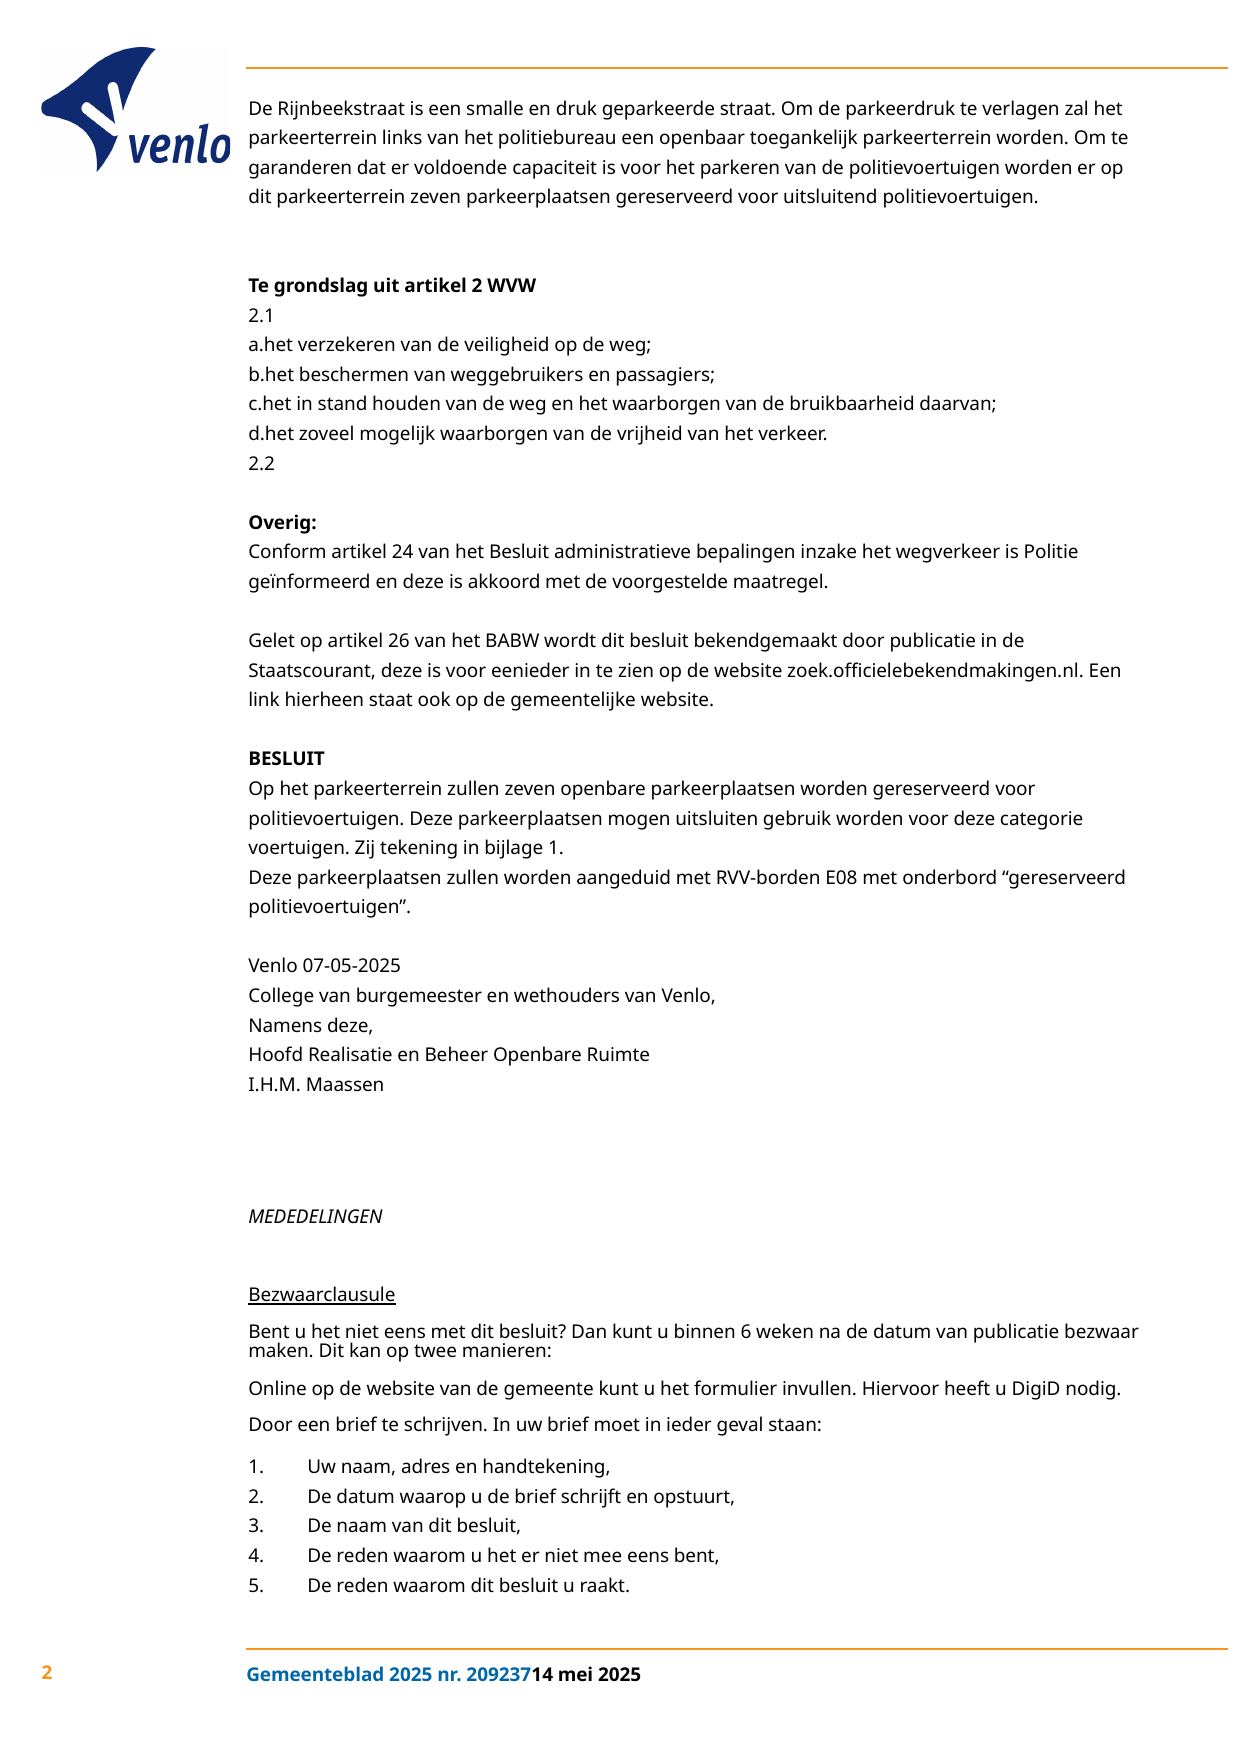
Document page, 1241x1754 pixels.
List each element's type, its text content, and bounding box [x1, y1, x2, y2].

text Bezwaarclausule [248, 1286, 1152, 1306]
text Venlo 07-05-2025 [248, 953, 1152, 978]
text Online op de website van de gemeente kunt u het formulier invullen. Hiervoor heeft u DigiD nodig. [248, 1379, 1152, 1399]
text College van burgemeester en wethouders van Venlo, [248, 982, 1152, 1008]
text Gelet op artikel 26 van het BABW wordt dit besluit bekendgemaakt door publicatie in de Staatscourant, deze is voor eenieder in te zien op de website zoek.officielebekendmakingen.nl. Een link hierheen staat ook op de gemeentelijke website. [248, 627, 1152, 712]
text c.het in stand houden van de weg en het waarborgen van de bruikbaarheid daarvan; [248, 391, 1152, 416]
text Te grondslag uit artikel 2 WVW [248, 272, 1152, 298]
picture [41, 47, 231, 172]
list De naam van dit besluit, [248, 1513, 1152, 1538]
text 2.1 [248, 302, 1152, 328]
list De reden waarom dit besluit u raakt. [248, 1572, 1152, 1597]
text Overig: [248, 509, 1152, 535]
text I.H.M. Maassen [248, 1071, 1152, 1097]
list Uw naam, adres en handtekening, [248, 1453, 1152, 1479]
text Bent u het niet eens met dit besluit? Dan kunt u binnen 6 weken na de datum van publicatie bezwaar maken. Dit kan op twee manieren: [248, 1323, 1152, 1362]
text Conform artikel 24 van het Besluit administratieve bepalingen inzake het wegverkeer is Politie geïnformeerd en deze is akkoord met de voorgestelde maatregel. [248, 538, 1152, 594]
text Door een brief te schrijven. In uw brief moet in ieder geval staan: [248, 1416, 1152, 1436]
text 2.2 [248, 450, 1152, 476]
text Op het parkeerterrein zullen zeven openbare parkeerplaatsen worden gereserveerd voor politievoertuigen. Deze parkeerplaatsen mogen uitsluiten gebruik worden voor deze categorie voertuigen. Zij tekening in bijlage 1. [248, 775, 1152, 860]
text d.het zoveel mogelijk waarborgen van de vrijheid van het verkeer. [248, 420, 1152, 446]
text MEDEDELINGEN [248, 1203, 1152, 1229]
text Hoofd Realisatie en Beheer Openbare Ruimte [248, 1041, 1152, 1067]
text BESLUIT [248, 746, 1152, 771]
text Deze parkeerplaatsen zullen worden aangeduid met RVV-borden E08 met onderbord “gereserveerd politievoertuigen”. [248, 864, 1152, 919]
list De reden waarom u het er niet mee eens bent, [248, 1542, 1152, 1568]
text Namens deze, [248, 1012, 1152, 1038]
text De Rijnbeekstraat is een smalle en druk geparkeerde straat. Om de parkeerdruk te verlagen zal het parkeerterrein links van het politiebureau een openbaar toegankelijk parkeerterrein worden. Om te garanderen dat er voldoende capaciteit is voor het parkeren van de politievoertuigen worden er op dit parkeerterrein zeven parkeerplaatsen gereserveerd voor uitsluitend politievoertuigen. [248, 95, 1152, 209]
text b.het beschermen van weggebruikers en passagiers; [248, 361, 1152, 387]
list De datum waarop u de brief schrijft en opstuurt, [248, 1483, 1152, 1509]
text a.het verzekeren van de veiligheid op de weg; [248, 331, 1152, 357]
